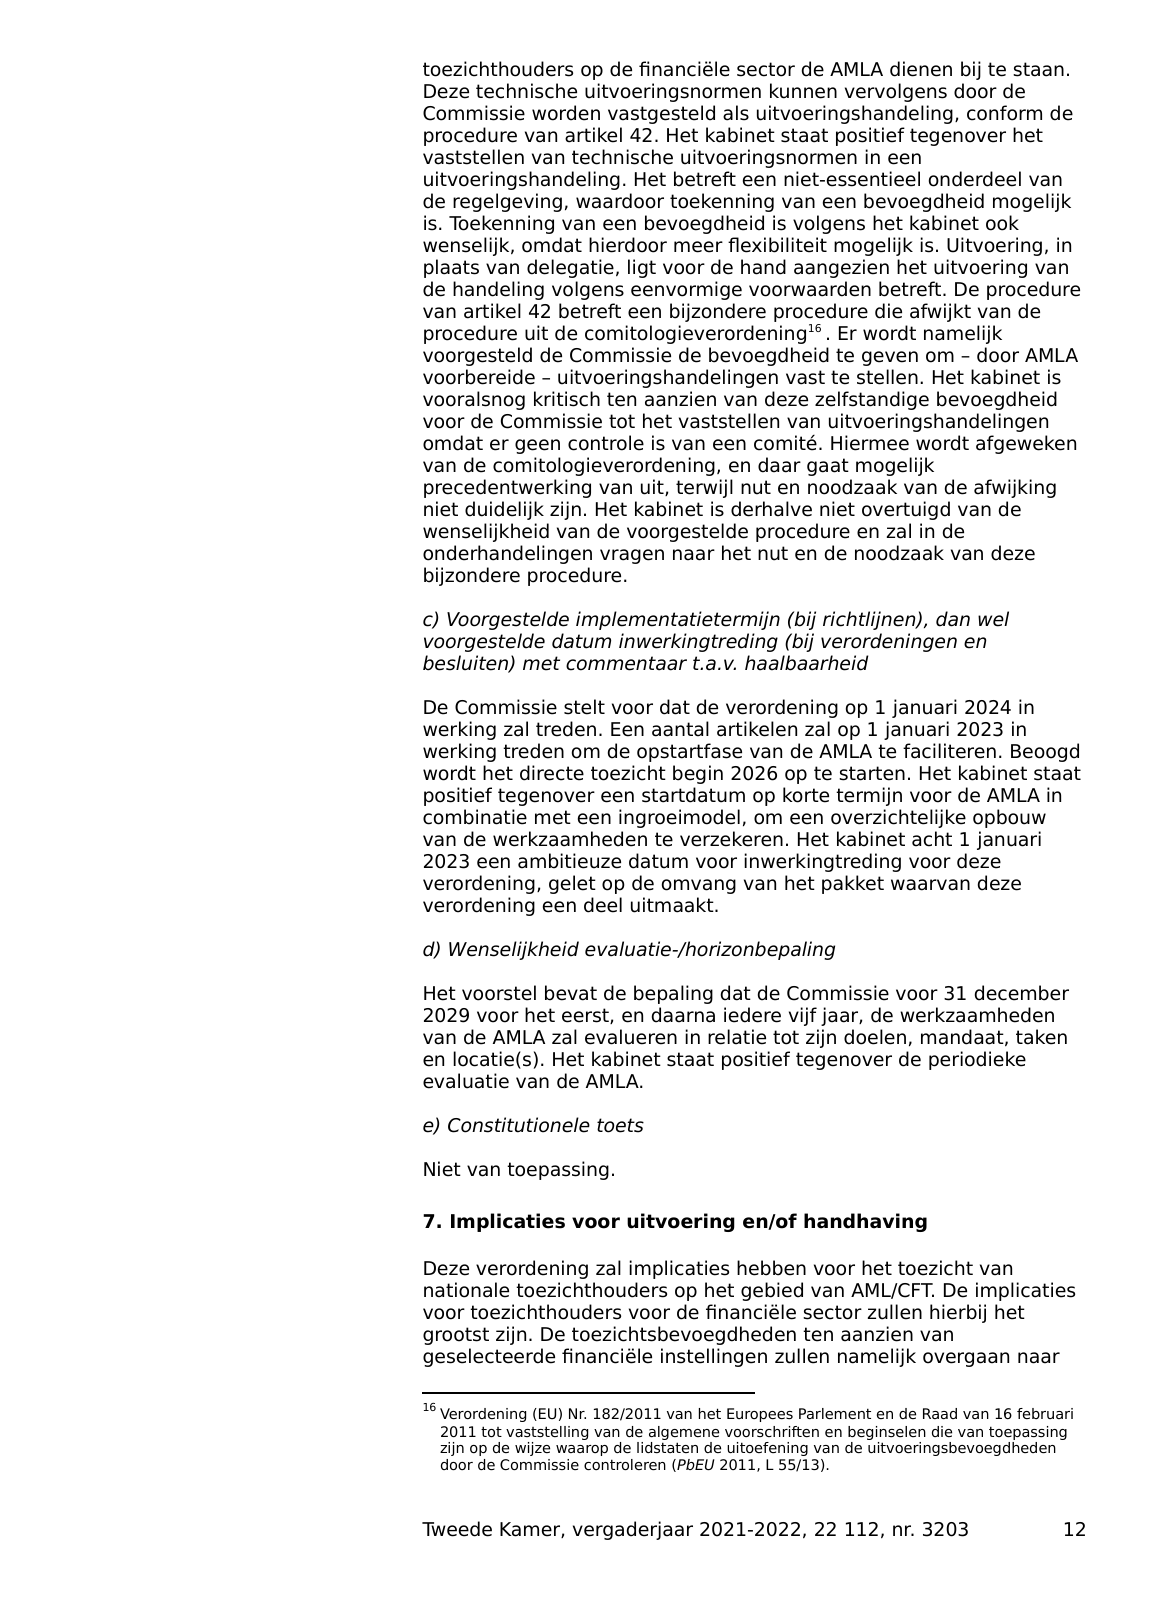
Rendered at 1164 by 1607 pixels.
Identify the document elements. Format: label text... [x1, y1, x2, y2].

text De Commissie stelt voor dat de verordening op 1 januari 2024 in werking zal treden. Een aantal artikelen zal op 1 januari 2023 in werking treden om de opstartfase van de AMLA te faciliteren. Beoogd wordt het directe toezicht begin 2026 op te starten. Het kabinet staat positief tegenover een startdatum op korte termijn voor de AMLA in combinatie met een ingroeimodel, om een overzichtelijke opbouw van de werkzaamheden te verzekeren. Het kabinet acht 1 januari 2023 een ambitieuze datum voor inwerkingtreding voor deze verordening, gelet op de omvang van het pakket waarvan deze verordening een deel uitmaakt. [422, 697, 1087, 917]
subtitle e) Constitutionele toets [422, 1115, 1087, 1137]
subtitle 7. Implicaties voor uitvoering en/of handhaving [422, 1211, 1087, 1233]
text Deze verordening zal implicaties hebben voor het toezicht van nationale toezichthouders op het gebied van AML/CFT. De implicaties voor toezichthouders voor de financiële sector zullen hierbij het grootst zijn. De toezichtsbevoegdheden ten aanzien van geselecteerde financiële instellingen zullen namelijk overgaan naar [422, 1258, 1087, 1368]
subtitle d) Wenselijkheid evaluatie-/horizonbepaling [422, 939, 1087, 961]
text toezichthouders op de financiële sector de AMLA dienen bij te staan. Deze technische uitvoeringsnormen kunnen vervolgens door de Commissie worden vastgesteld als uitvoeringshandeling, conform de procedure van artikel 42. Het kabinet staat positief tegenover het vaststellen van technische uitvoeringsnormen in een uitvoeringshandeling. Het betreft een niet-essentieel onderdeel van de regelgeving, waardoor toekenning van een bevoegdheid mogelijk is. Toekenning van een bevoegdheid is volgens het kabinet ook wenselijk, omdat hierdoor meer flexibiliteit mogelijk is. Uitvoering, in plaats van delegatie, ligt voor de hand aangezien het uitvoering van de handeling volgens eenvormige voorwaarden betreft. De procedure van artikel 42 betreft een bijzondere procedure die afwijkt van de procedure uit de comitologieverordening. Er wordt namelijk voorgesteld de Commissie de bevoegdheid te geven om – door AMLA voorbereide – uitvoeringshandelingen vast te stellen. Het kabinet is vooralsnog kritisch ten aanzien van deze zelfstandige bevoegdheid voor de Commissie tot het vaststellen van uitvoeringshandelingen omdat er geen controle is van een comité. Hiermee wordt afgeweken van de comitologieverordening, en daar gaat mogelijk precedentwerking van uit, terwijl nut en noodzaak van de afwijking niet duidelijk zijn. Het kabinet is derhalve niet overtuigd van de wenselijkheid van de voorgestelde procedure en zal in de onderhandelingen vragen naar het nut en de noodzaak van deze bijzondere procedure. [422, 59, 1087, 587]
subtitle c) Voorgestelde implementatietermijn (bij richtlijnen), dan wel voorgestelde datum inwerkingtreding (bij verordeningen en besluiten) met commentaar t.a.v. haalbaarheid [422, 609, 1087, 675]
text Verordening (EU) Nr. 182/2011 van het Europees Parlement en de Raad van 16 februari 2011 tot vaststelling van de algemene voorschriften en beginselen die van toepassing zijn op de wijze waarop de lidstaten de uitoefening van de uitvoeringsbevoegdheden door de Commissie controleren (PbEU 2011, L 55/13). [422, 1402, 1087, 1474]
text Het voorstel bevat de bepaling dat de Commissie voor 31 december 2029 voor het eerst, en daarna iedere vijf jaar, de werkzaamheden van de AMLA zal evalueren in relatie tot zijn doelen, mandaat, taken en locatie(s). Het kabinet staat positief tegenover de periodieke evaluatie van de AMLA. [422, 983, 1087, 1093]
text Niet van toepassing. [422, 1159, 1087, 1181]
